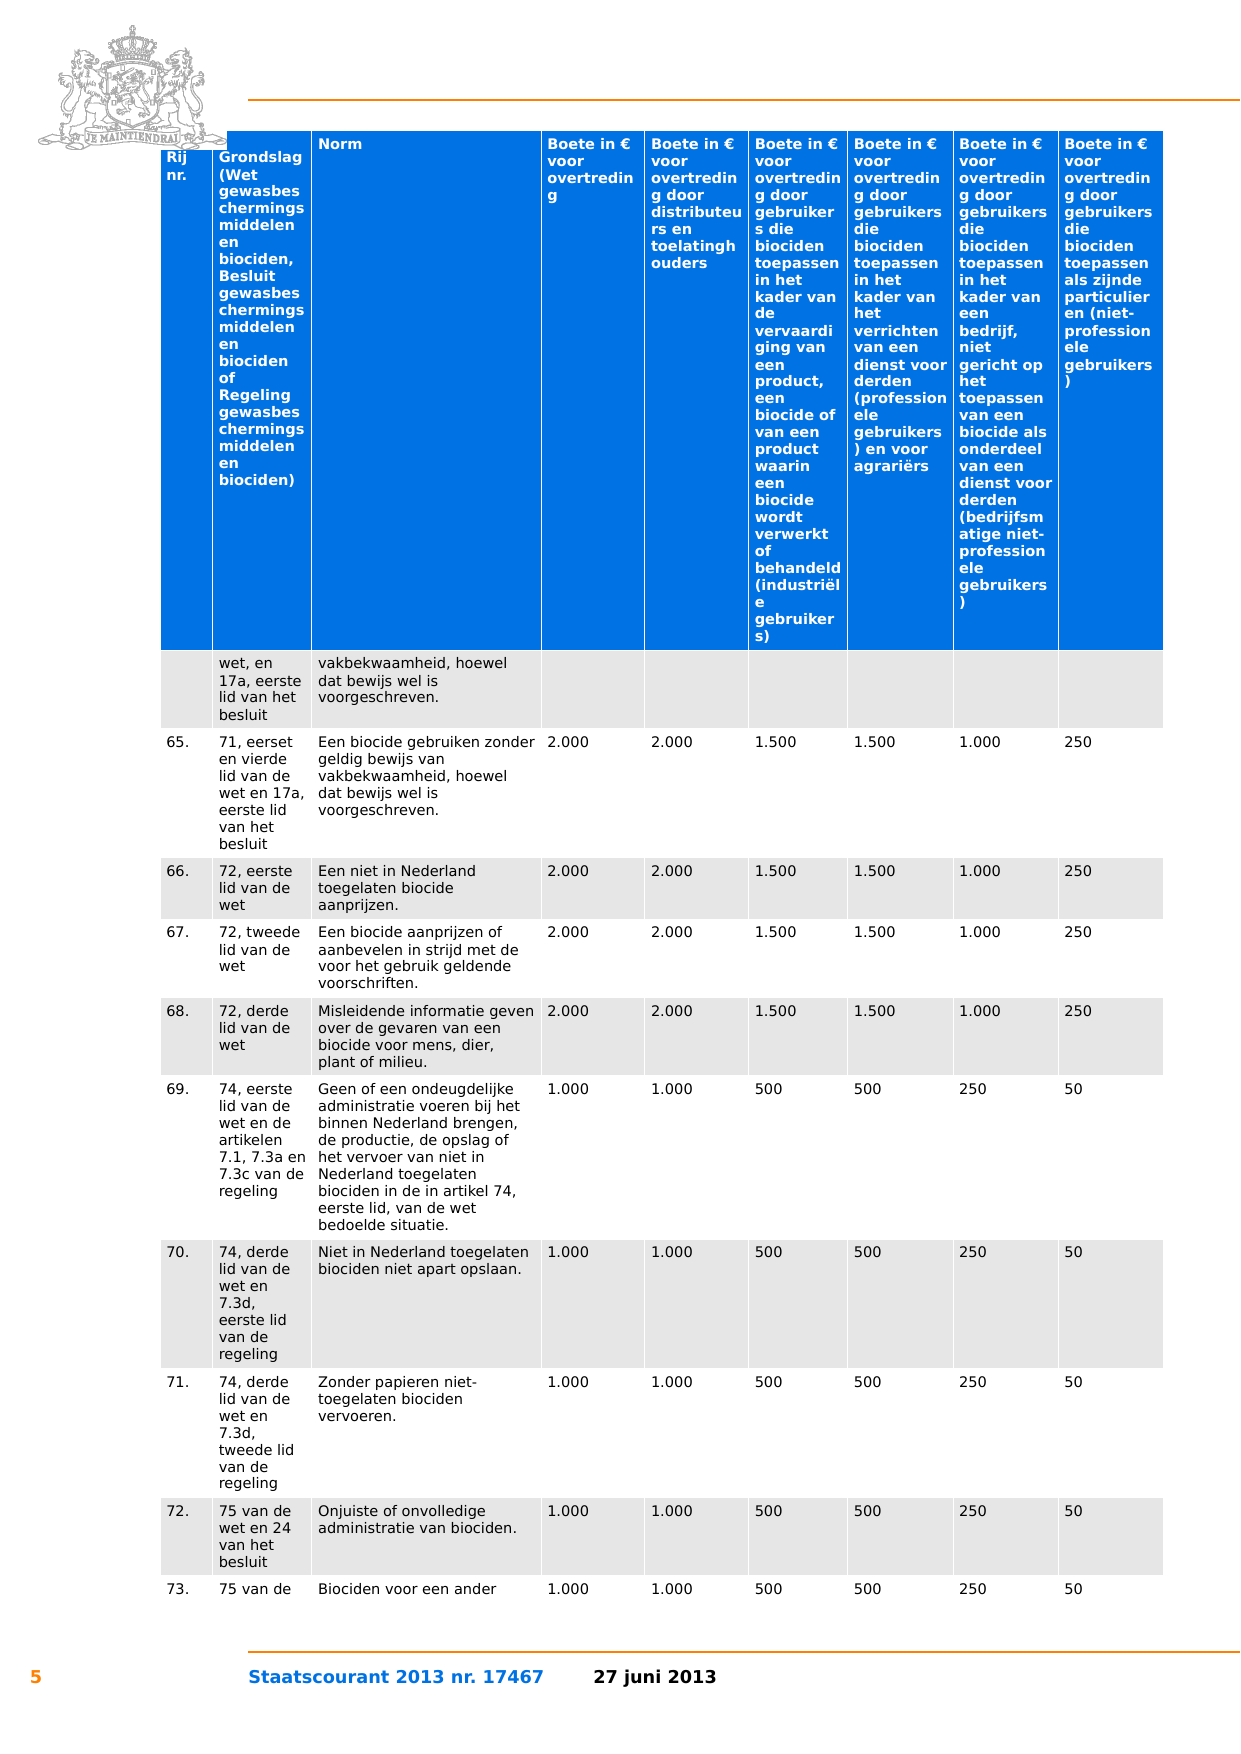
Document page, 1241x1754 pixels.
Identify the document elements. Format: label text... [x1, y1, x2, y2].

table_cell 500 [848, 1498, 953, 1575]
table_cell 1.000 [542, 1369, 644, 1497]
table_cell 72, tweede lid van de wet [213, 920, 311, 997]
table_cell 250 [954, 1369, 1058, 1497]
table_cell 2.000 [645, 858, 748, 919]
table_cell Niet in Nederland toegelaten biociden niet apart opslaan. [312, 1240, 541, 1368]
table_cell Een niet in Nederland toegelaten biocide aanprijzen. [312, 858, 541, 919]
table_cell 1.000 [542, 1076, 644, 1238]
table_cell 1.500 [749, 858, 847, 919]
table_header Rij nr. [161, 150, 212, 650]
table_cell [645, 651, 748, 728]
table_cell 500 [749, 1576, 847, 1603]
table_cell 1.500 [848, 998, 953, 1075]
table_cell 72, eerste lid van de wet [213, 858, 311, 919]
table_cell 1.500 [749, 920, 847, 997]
table_cell 1.000 [954, 858, 1058, 919]
table_cell 500 [749, 1076, 847, 1238]
table_header Boete in € voor overtreding door gebruikers die biociden toepassen in het kader van het verrichten van een dienst voor derden (professionele gebruikers) en voor agrariërs [848, 131, 953, 650]
table_cell 50 [1059, 1498, 1163, 1575]
table_header Boete in € voor overtreding door gebruikers die biociden toepassen in het kader van een bedrijf, niet gericht op het toepassen van een biocide als onderdeel van een dienst voor derden (bedrijfsmatige niet-professionele gebruikers) [954, 131, 1058, 650]
table_cell [749, 651, 847, 728]
table_cell 72, derde lid van de wet [213, 998, 311, 1075]
table_cell 500 [848, 1076, 953, 1238]
table_cell wet, en 17a, eerste lid van het besluit [213, 651, 311, 728]
table_cell 2.000 [645, 998, 748, 1075]
table_cell 1.000 [954, 998, 1058, 1075]
table_cell 74, derde lid van de wet en 7.3d, eerste lid van de regeling [213, 1240, 311, 1368]
table_cell 67. [161, 920, 212, 997]
table_header Norm [312, 131, 541, 650]
table_cell Een biocide aanprijzen of aanbevelen in strijd met de voor het gebruik geldende voorschriften. [312, 920, 541, 997]
table_cell 1.000 [954, 920, 1058, 997]
table_cell 72. [161, 1498, 212, 1575]
table_cell 1.000 [645, 1576, 748, 1603]
table_cell 75 van de [213, 1576, 311, 1603]
table_header Boete in € voor overtreding door gebruikers die biociden toepassen als zijnde particulieren (niet-professionele gebruikers) [1059, 131, 1163, 650]
table_cell 2.000 [542, 729, 644, 857]
table_cell Misleidende informatie geven over de gevaren van een biocide voor mens, dier, plant of milieu. [312, 998, 541, 1075]
table_cell 250 [954, 1076, 1058, 1238]
table_cell 500 [848, 1576, 953, 1603]
table_cell [954, 651, 1058, 728]
table_cell [848, 651, 953, 728]
table_cell 250 [1059, 729, 1163, 857]
table_cell 1.000 [645, 1369, 748, 1497]
table_cell 74, eerste lid van de wet en de artikelen 7.1, 7.3a en 7.3c van de regeling [213, 1076, 311, 1238]
table_cell 500 [749, 1498, 847, 1575]
table_cell Geen of een ondeugdelijke administratie voeren bij het binnen Nederland brengen, de productie, de opslag of het vervoer van niet in Nederland toegelaten biociden in de in artikel 74, eerste lid, van de wet bedoelde situatie. [312, 1076, 541, 1238]
table_cell 50 [1059, 1076, 1163, 1238]
picture [38, 25, 227, 150]
table_cell 71, eerset en vierde lid van de wet en 17a, eerste lid van het besluit [213, 729, 311, 857]
table_cell 1.500 [848, 920, 953, 997]
table_header Boete in € voor overtreding door distributeurs en toelatinghouders [645, 131, 748, 650]
table_cell 1.000 [542, 1240, 644, 1368]
table_cell 2.000 [542, 920, 644, 997]
table_cell 2.000 [645, 729, 748, 857]
table_cell 2.000 [645, 920, 748, 997]
table_cell 70. [161, 1240, 212, 1368]
table_header Boete in € voor overtreding door gebruikers die biociden toepassen in het kader van de vervaardiging van een product, een biocide of van een product waarin een biocide wordt verwerkt of behandeld (industriële gebruikers) [749, 131, 847, 650]
table_cell Biociden voor een ander [312, 1576, 541, 1603]
table_cell 50 [1059, 1240, 1163, 1368]
table_cell 75 van de wet en 24 van het besluit [213, 1498, 311, 1575]
table_cell 250 [954, 1576, 1058, 1603]
table_cell [161, 651, 212, 728]
table_cell 1.500 [749, 729, 847, 857]
table_cell 1.000 [645, 1240, 748, 1368]
table_cell 1.500 [749, 998, 847, 1075]
table_cell [1059, 651, 1163, 728]
table_cell 250 [954, 1240, 1058, 1368]
table_cell 1.500 [848, 729, 953, 857]
table_cell 250 [1059, 920, 1163, 997]
table_cell 1.000 [645, 1076, 748, 1238]
table_cell 2.000 [542, 858, 644, 919]
table_cell 1.000 [542, 1498, 644, 1575]
table_cell Zonder papieren niet-toegelaten biociden vervoeren. [312, 1369, 541, 1497]
table_cell 74, derde lid van de wet en 7.3d, tweede lid van de regeling [213, 1369, 311, 1497]
table_header Grondslag (Wet gewasbeschermingsmiddelen en biociden, Besluit gewasbeschermingsmiddelen en biociden of Regeling gewasbeschermingsmiddelen en biociden) [213, 131, 311, 650]
table_cell 69. [161, 1076, 212, 1238]
table_cell 1.500 [848, 858, 953, 919]
table_cell 50 [1059, 1576, 1163, 1603]
table_cell 2.000 [542, 998, 644, 1075]
table_cell 50 [1059, 1369, 1163, 1497]
table_cell [542, 651, 644, 728]
table_cell 71. [161, 1369, 212, 1497]
table_cell 68. [161, 998, 212, 1075]
table_cell 500 [749, 1240, 847, 1368]
table_cell 66. [161, 858, 212, 919]
table_cell 500 [848, 1369, 953, 1497]
table_cell 65. [161, 729, 212, 857]
table_cell 250 [1059, 858, 1163, 919]
table_cell Een biocide gebruiken zonder geldig bewijs van vakbekwaamheid, hoewel dat bewijs wel is voorgeschreven. [312, 729, 541, 857]
table_header Boete in € voor overtreding [542, 131, 644, 650]
table_cell 500 [749, 1369, 847, 1497]
table_cell 500 [848, 1240, 953, 1368]
table_cell vakbekwaamheid, hoewel dat bewijs wel is voorgeschreven. [312, 651, 541, 728]
table_cell 250 [954, 1498, 1058, 1575]
table_cell 73. [161, 1576, 212, 1603]
table_cell Onjuiste of onvolledige administratie van biociden. [312, 1498, 541, 1575]
table_cell 1.000 [645, 1498, 748, 1575]
table_cell 1.000 [542, 1576, 644, 1603]
table_cell 1.000 [954, 729, 1058, 857]
table_cell 250 [1059, 998, 1163, 1075]
